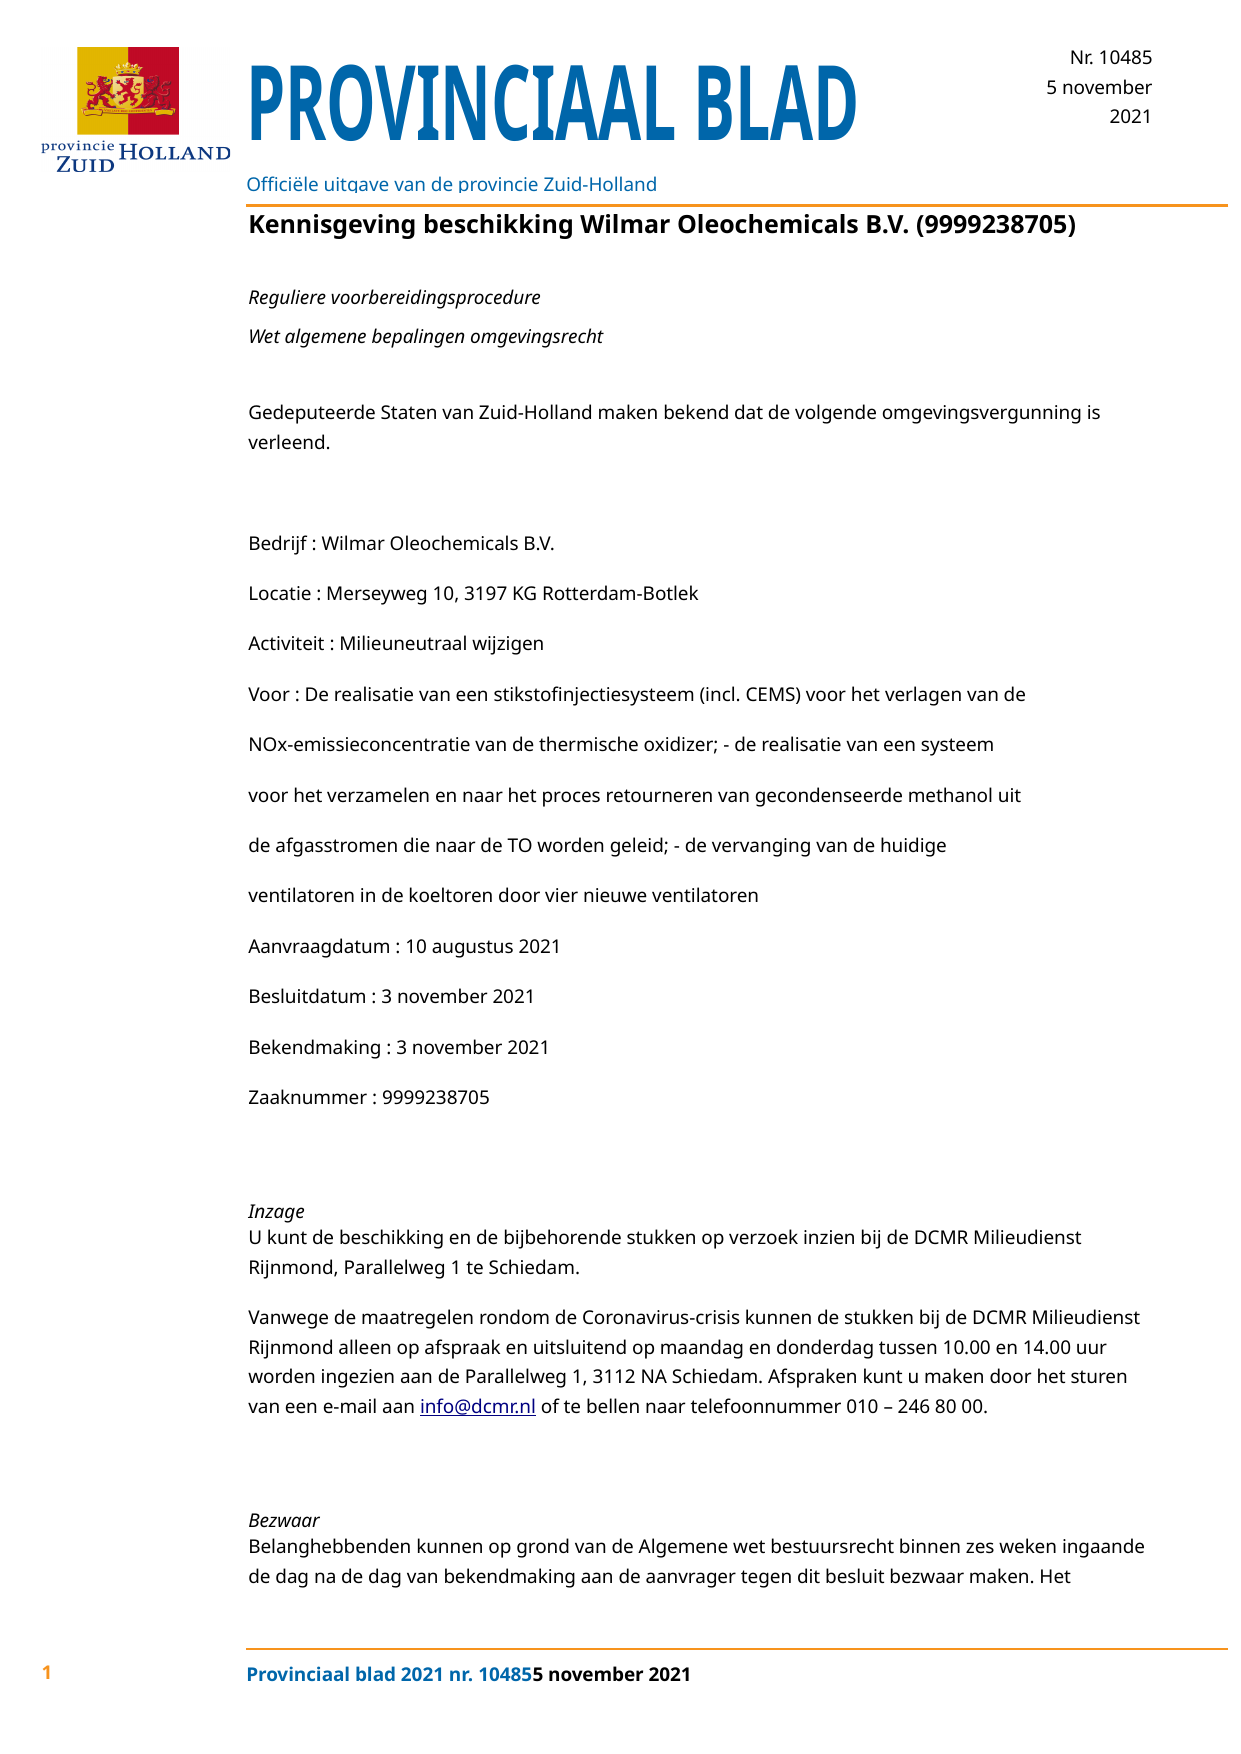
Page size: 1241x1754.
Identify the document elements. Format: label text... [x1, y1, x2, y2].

text Besluitdatum : 3 november 2021 [248, 983, 1152, 1009]
text Inzage [248, 1199, 1152, 1224]
text Voor : De realisatie van een stikstofinjectiesysteem (incl. CEMS) voor het verlagen van de [248, 681, 1152, 707]
text Reguliere voorbereidingsprocedure [248, 284, 1152, 309]
text Belanghebbenden kunnen op grond van de Algemene wet bestuursrecht binnen zes weken ingaande de dag na de dag van bekendmaking aan de aanvrager tegen dit besluit bezwaar maken. Het [248, 1533, 1152, 1588]
text U kunt de beschikking en de bijbehorende stukken op verzoek inzien bij de DCMR Milieudienst Rijnmond, Parallelweg 1 te Schiedam. [248, 1224, 1152, 1280]
text Activiteit : Milieuneutraal wijzigen [248, 631, 1152, 656]
text Kennisgeving beschikking Wilmar Oleochemicals B.V. (9999238705) [248, 207, 1152, 241]
text Aanvraagdatum : 10 augustus 2021 [248, 933, 1152, 959]
text Bekendmaking : 3 november 2021 [248, 1034, 1152, 1059]
text Zaaknummer : 9999238705 [248, 1084, 1152, 1110]
text Gedeputeerde Staten van Zuid-Holland maken bekend dat de volgende omgevingsvergunning is verleend. [248, 399, 1152, 454]
text Bedrijf : Wilmar Oleochemicals B.V. [248, 530, 1152, 555]
text Vanwege de maatregelen rondom de Coronavirus-crisis kunnen de stukken bij de DCMR Milieudienst Rijnmond alleen op afspraak en uitsluitend op maandag en donderdag tussen 10.00 en 14.00 uur worden ingezien aan de Parallelweg 1, 3112 NA Schiedam. Afspraken kunt u maken door het sturen van een e-mail aan info@dcmr.nl of te bellen naar telefoonnummer 010 – 246 80 00. [248, 1304, 1152, 1419]
text Wet algemene bepalingen omgevingsrecht [248, 323, 1152, 349]
text Locatie : Merseyweg 10, 3197 KG Rotterdam-Botlek [248, 580, 1152, 606]
text NOx-emissieconcentratie van de thermische oxidizer; - de realisatie van een systeem [248, 731, 1152, 757]
picture [41, 47, 231, 172]
text Bezwaar [248, 1507, 1152, 1533]
text voor het verzamelen en naar het proces retourneren van gecondenseerde methanol uit [248, 782, 1152, 807]
text de afgasstromen die naar de TO worden geleid; - de vervanging van de huidige [248, 832, 1152, 858]
text ventilatoren in de koeltoren door vier nieuwe ventilatoren [248, 883, 1152, 908]
